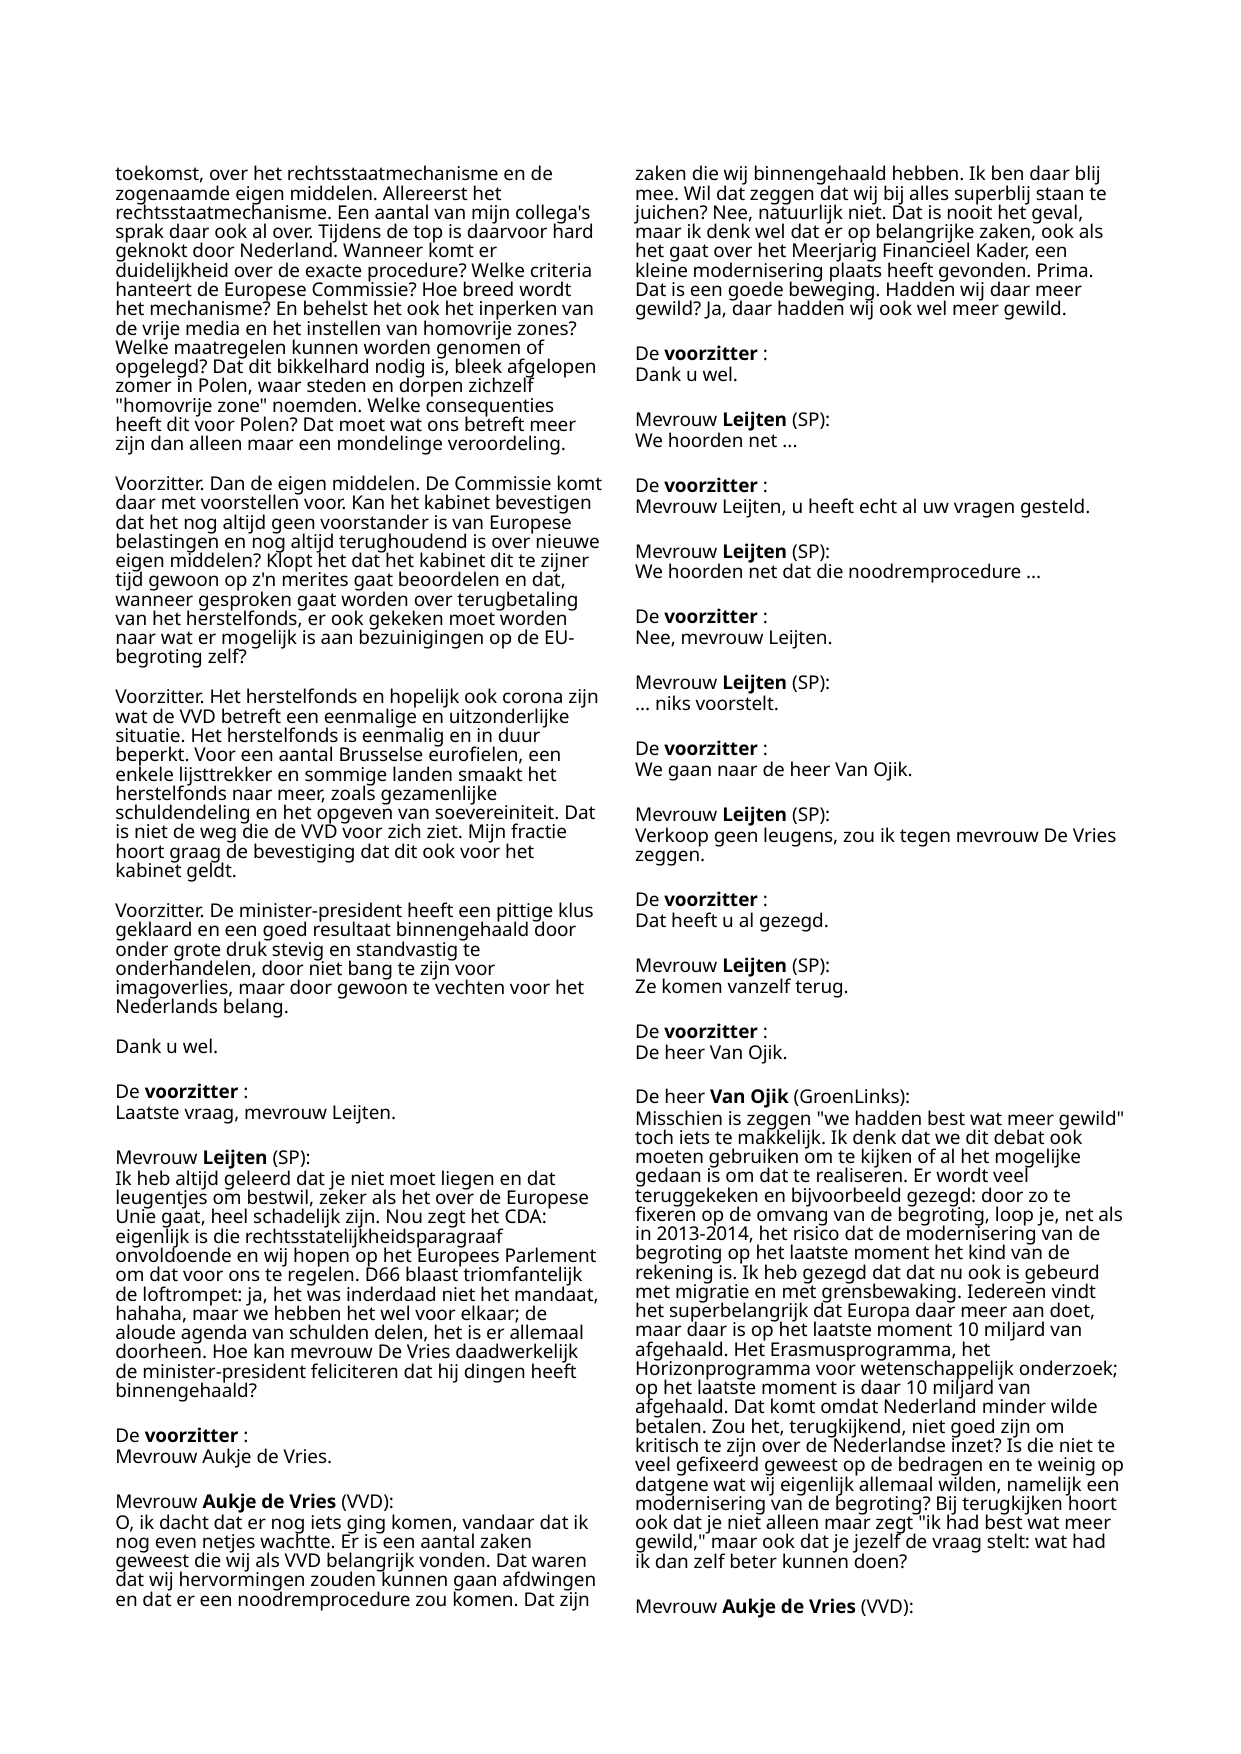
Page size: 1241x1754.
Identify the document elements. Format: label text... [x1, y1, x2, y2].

text Misschien is zeggen "we hadden best wat meer gewild" toch iets te makkelijk. Ik denk dat we dit debat ook moeten gebruiken om te kijken of al het mogelijke gedaan is om dat te realiseren. Er wordt veel teruggekeken en bijvoorbeeld gezegd: door zo te fixeren op de omvang van de begroting, loop je, net als in 2013-2014, het risico dat de modernisering van de begroting op het laatste moment het kind van de rekening is. Ik heb gezegd dat dat nu ook is gebeurd met migratie en met grensbewaking. Iedereen vindt het superbelangrijk dat Europa daar meer aan doet, maar daar is op het laatste moment 10 miljard van afgehaald. Het Erasmusprogramma, het Horizonprogramma voor wetenschappelijk onderzoek; op het laatste moment is daar 10 miljard van afgehaald. Dat komt omdat Nederland minder wilde betalen. Zou het, terugkijkend, niet goed zijn om kritisch te zijn over de Nederlandse inzet? Is die niet te veel gefixeerd geweest op de bedragen en te weinig op datgene wat wij eigenlijk allemaal wilden, namelijk een modernisering van de begroting? Bij terugkijken hoort ook dat je niet alleen maar zegt "ik had best wat meer gewild," maar ook dat je jezelf de vraag stelt: wat had ik dan zelf beter kunnen doen? [635, 1109, 1125, 1572]
text Dank u wel. [635, 366, 1125, 385]
text De voorzitter : [115, 1078, 605, 1104]
text Mevrouw Leijten (SP): [635, 952, 1125, 978]
text Ze komen vanzelf terug. [635, 978, 1125, 997]
text Dank u wel. [115, 1038, 605, 1058]
text De voorzitter : [635, 604, 1125, 629]
text We gaan naar de heer Van Ojik. [635, 761, 1125, 780]
text We hoorden net ... [635, 432, 1125, 451]
text De voorzitter : [635, 1018, 1125, 1044]
text ... niks voorstelt. [635, 695, 1125, 714]
text Laatste vraag, mevrouw Leijten. [115, 1104, 605, 1123]
text zaken die wij binnengehaald hebben. Ik ben daar blij mee. Wil dat zeggen dat wij bij alles superblij staan te juichen? Nee, natuurlijk niet. Dat is nooit het geval, maar ik denk wel dat er op belangrijke zaken, ook als het gaat over het Meerjarig Financieel Kader, een kleine modernisering plaats heeft gevonden. Prima. Dat is een goede beweging. Hadden wij daar meer gewild? Ja, daar hadden wij ook wel meer gewild. [635, 165, 1125, 319]
text Mevrouw Leijten, u heeft echt al uw vragen gesteld. [635, 498, 1125, 517]
text Mevrouw Aukje de Vries. [115, 1448, 605, 1467]
text Voorzitter. De minister-president heeft een pittige klus geklaard en een goed resultaat binnengehaald door onder grote druk stevig en standvastig te onderhandelen, door niet bang te zijn voor imagoverlies, maar door gewoon te vechten voor het Nederlands belang. [115, 902, 605, 1018]
text Ik heb altijd geleerd dat je niet moet liegen en dat leugentjes om bestwil, zeker als het over de Europese Unie gaat, heel schadelijk zijn. Nou zegt het CDA: eigenlijk is die rechtsstatelijkheidsparagraaf onvoldoende en wij hopen op het Europees Parlement om dat voor ons te regelen. D66 blaast triomfantelijk de loftrompet: ja, het was inderdaad niet het mandaat, hahaha, maar we hebben het wel voor elkaar; de aloude agenda van schulden delen, het is er allemaal doorheen. Hoe kan mevrouw De Vries daadwerkelijk de minister-president feliciteren dat hij dingen heeft binnengehaald? [115, 1170, 605, 1401]
text Mevrouw Leijten (SP): [635, 406, 1125, 432]
text toekomst, over het rechtsstaatmechanisme en de zogenaamde eigen middelen. Allereerst het rechtsstaatmechanisme. Een aantal van mijn collega's sprak daar ook al over. Tijdens de top is daarvoor hard geknokt door Nederland. Wanneer komt er duidelijkheid over de exacte procedure? Welke criteria hanteert de Europese Commissie? Hoe breed wordt het mechanisme? En behelst het ook het inperken van de vrije media en het instellen van homovrije zones? Welke maatregelen kunnen worden genomen of opgelegd? Dat dit bikkelhard nodig is, bleek afgelopen zomer in Polen, waar steden en dorpen zichzelf "homovrije zone" noemden. Welke consequenties heeft dit voor Polen? Dat moet wat ons betreft meer zijn dan alleen maar een mondelinge veroordeling. [115, 165, 605, 454]
text De voorzitter : [635, 886, 1125, 912]
text O, ik dacht dat er nog iets ging komen, vandaar dat ik nog even netjes wachtte. Er is een aantal zaken geweest die wij als VVD belangrijk vonden. Dat waren dat wij hervormingen zouden kunnen gaan afdwingen en dat er een noodremprocedure zou komen. Dat zijn [115, 1514, 605, 1610]
text Voorzitter. Dan de eigen middelen. De Commissie komt daar met voorstellen voor. Kan het kabinet bevestigen dat het nog altijd geen voorstander is van Europese belastingen en nog altijd terughoudend is over nieuwe eigen middelen? Klopt het dat het kabinet dit te zijner tijd gewoon op z'n merites gaat beoordelen en dat, wanneer gesproken gaat worden over terugbetaling van het herstelfonds, er ook gekeken moet worden naar wat er mogelijk is aan bezuinigingen op de EU-begroting zelf? [115, 475, 605, 668]
text Mevrouw Aukje de Vries (VVD): [635, 1593, 1125, 1618]
text We hoorden net dat die noodremprocedure ... [635, 563, 1125, 583]
text Mevrouw Leijten (SP): [635, 801, 1125, 827]
text De voorzitter : [635, 472, 1125, 498]
text Mevrouw Aukje de Vries (VVD): [115, 1488, 605, 1514]
text Verkoop geen leugens, zou ik tegen mevrouw De Vries zeggen. [635, 827, 1125, 865]
text Voorzitter. Het herstelfonds en hopelijk ook corona zijn wat de VVD betreft een eenmalige en uitzonderlijke situatie. Het herstelfonds is eenmalig en in duur beperkt. Voor een aantal Brusselse eurofielen, een enkele lijsttrekker en sommige landen smaakt het herstelfonds naar meer, zoals gezamenlijke schuldendeling en het opgeven van soevereiniteit. Dat is niet de weg die de VVD voor zich ziet. Mijn fractie hoort graag de bevestiging dat dit ook voor het kabinet geldt. [115, 688, 605, 881]
text Nee, mevrouw Leijten. [635, 629, 1125, 649]
text De heer Van Ojik (GroenLinks): [635, 1084, 1125, 1109]
text De heer Van Ojik. [635, 1044, 1125, 1063]
text Dat heeft u al gezegd. [635, 912, 1125, 931]
text De voorzitter : [115, 1422, 605, 1448]
text De voorzitter : [635, 735, 1125, 761]
text Mevrouw Leijten (SP): [635, 669, 1125, 695]
text Mevrouw Leijten (SP): [635, 538, 1125, 563]
text De voorzitter : [635, 340, 1125, 366]
text Mevrouw Leijten (SP): [115, 1144, 605, 1170]
